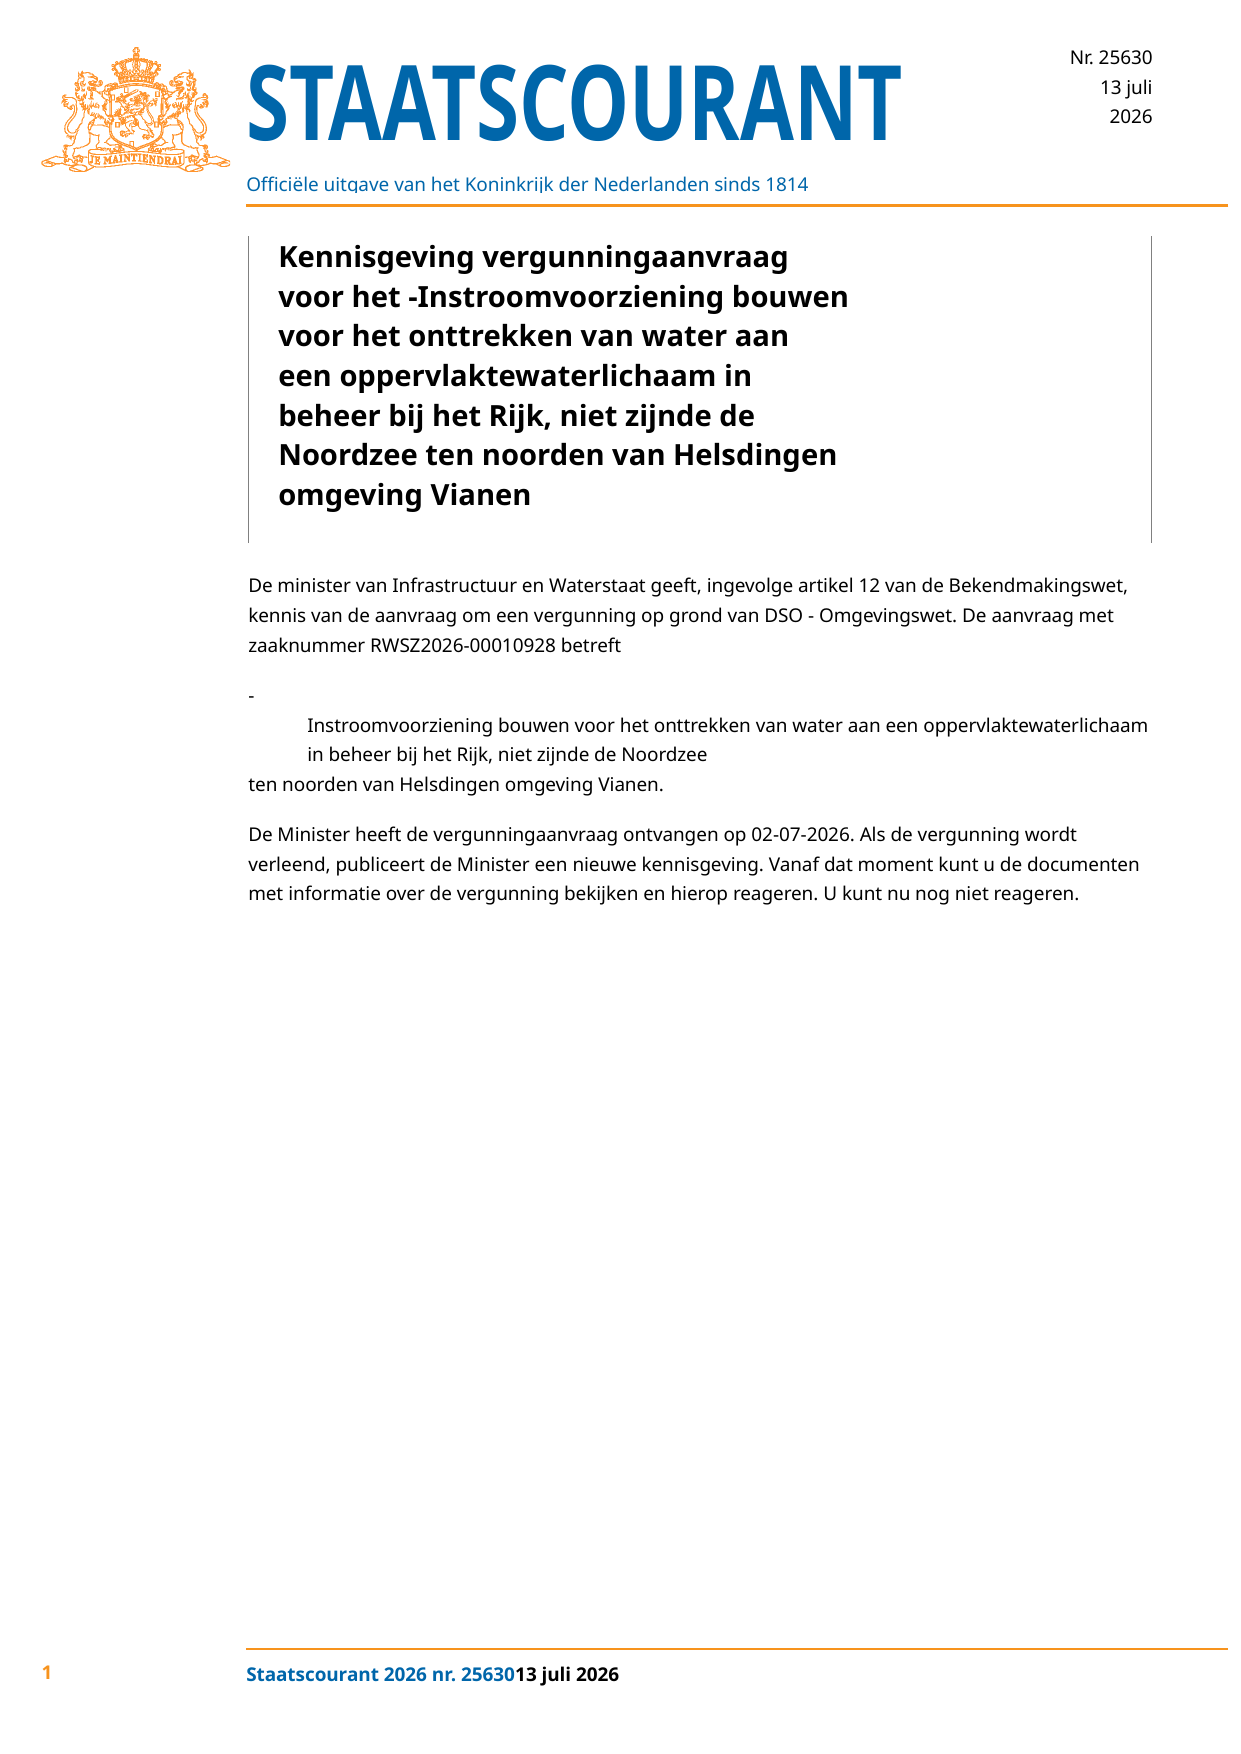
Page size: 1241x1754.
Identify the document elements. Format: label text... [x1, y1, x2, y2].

text De minister van Infrastructuur en Waterstaat geeft, ingevolge artikel 12 van de Bekendmakingswet, kennis van de aanvraag om een vergunning op grond van DSO - Omgevingswet. De aanvraag met zaaknummer RWSZ2026-00010928 betreft [248, 573, 1152, 658]
table_header [850, 414, 1151, 543]
table_header [850, 236, 912, 413]
text De Minister heeft de vergunningaanvraag ontvangen op 02-07-2026. Als de vergunning wordt verleend, publiceert de Minister een nieuwe kennisgeving. Vanaf dat moment kunt u de documenten met informatie over de vergunning bekijken en hierop reageren. U kunt nu nog niet reageren. [248, 821, 1152, 906]
picture [41, 47, 231, 172]
text ten noorden van Helsdingen omgeving Vianen. [248, 771, 1152, 797]
list Instroomvoorziening bouwen voor het onttrekken van water aan een oppervlaktewaterlichaam in beheer bij het Rijk, niet zijnde de Noordzee [248, 712, 1152, 767]
table_header [1090, 236, 1151, 413]
picture [912, 236, 1090, 414]
table_header Kennisgeving vergunningaanvraag voor het -Instroomvoorziening bouwen voor het onttrekken van water aan een oppervlaktewaterlichaam in beheer bij het Rijk, niet zijnde de Noordzee ten noorden van Helsdingen omgeving Vianen [249, 236, 850, 543]
